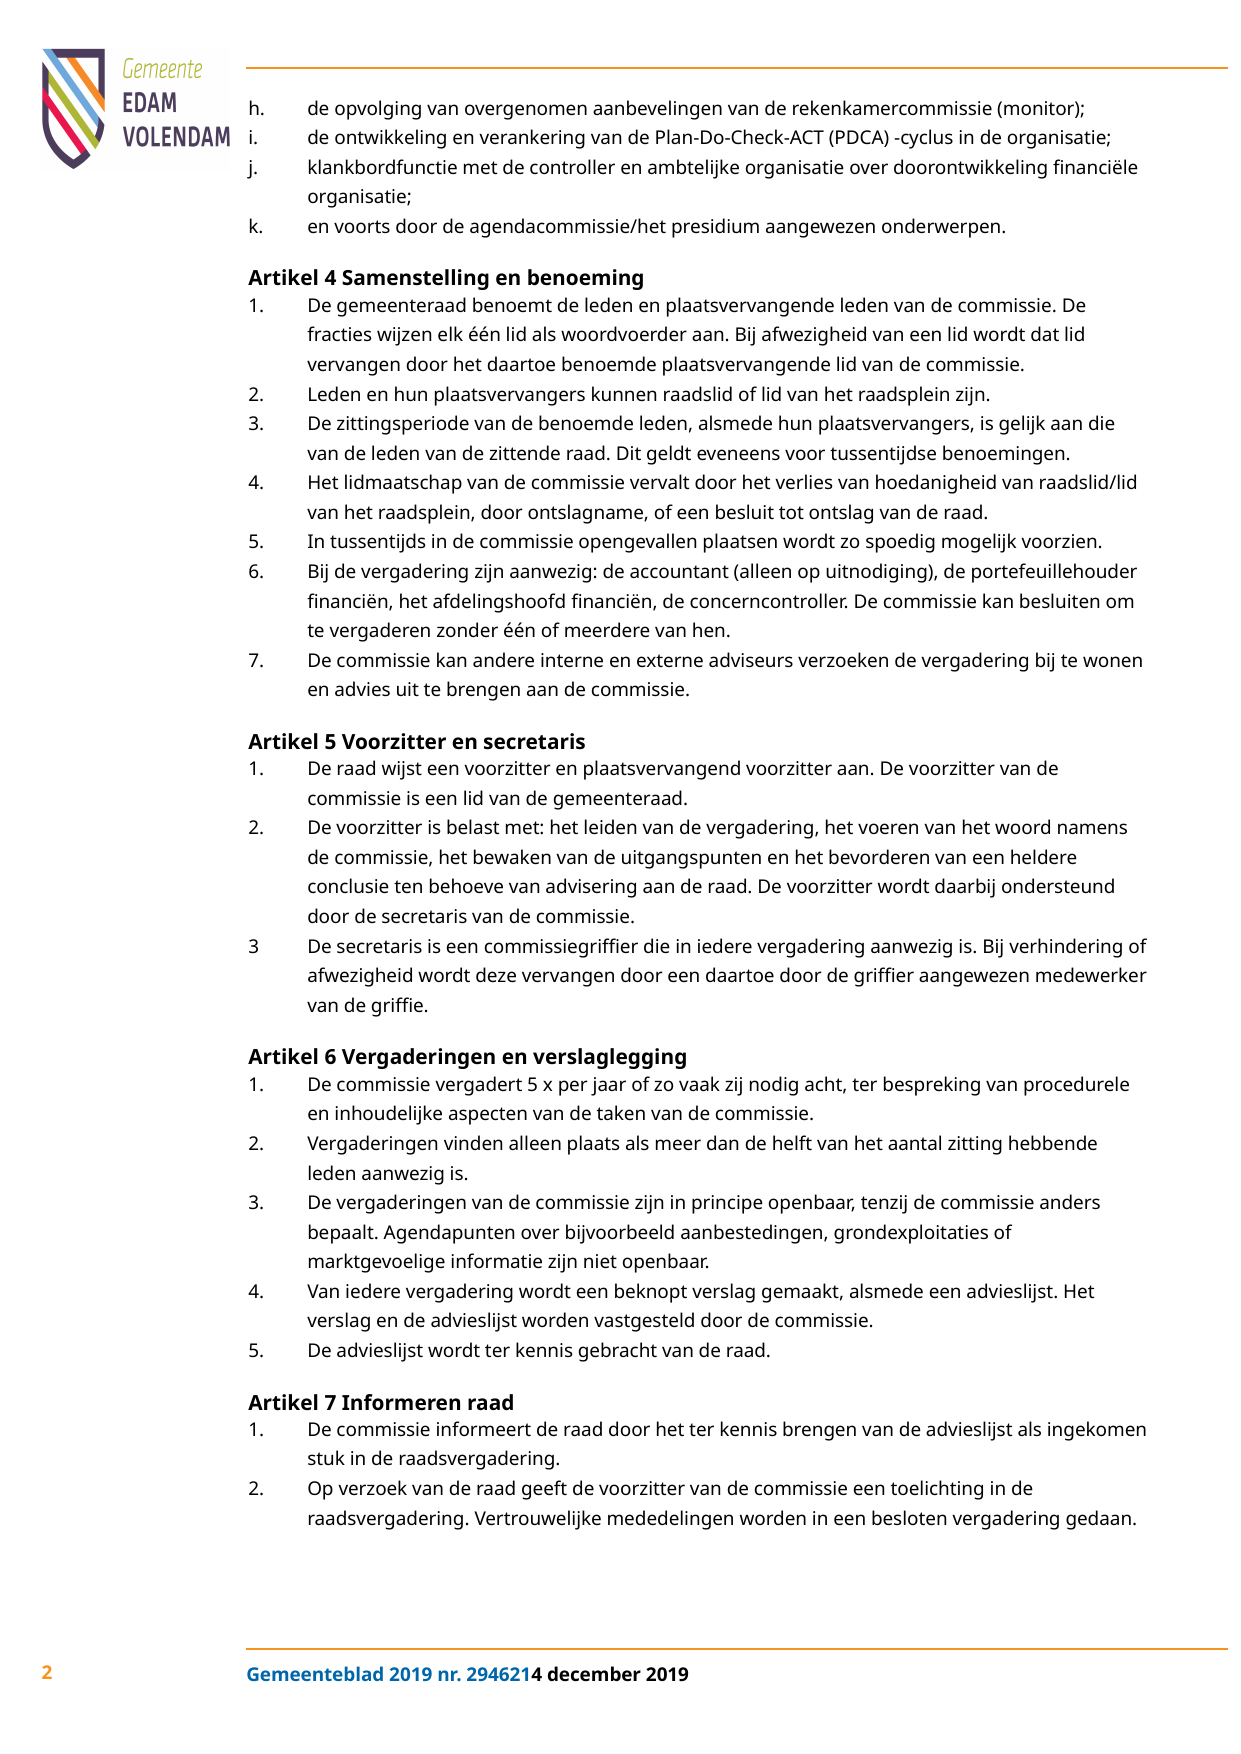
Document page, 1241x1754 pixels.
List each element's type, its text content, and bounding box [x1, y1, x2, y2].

text Artikel 4 Samenstelling en benoeming [248, 263, 1152, 292]
list De vergaderingen van de commissie zijn in principe openbaar, tenzij de commissie anders bepaalt. Agendapunten over bijvoorbeeld aanbestedingen, grondexploitaties of marktgevoelige informatie zijn niet openbaar. [248, 1189, 1152, 1274]
list en voorts door de agendacommissie/het presidium aangewezen onderwerpen. [248, 213, 1152, 239]
picture [41, 47, 231, 172]
list Van iedere vergadering wordt een beknopt verslag gemaakt, alsmede een advieslijst. Het verslag en de advieslijst worden vastgesteld door de commissie. [248, 1278, 1152, 1333]
list de ontwikkeling en verankering van de Plan-Do-Check-ACT (PDCA) -cyclus in de organisatie; [248, 124, 1152, 150]
list De voorzitter is belast met: het leiden van de vergadering, het voeren van het woord namens de commissie, het bewaken van de uitgangspunten en het bevorderen van een heldere conclusie ten behoeve van advisering aan de raad. De voorzitter wordt daarbij ondersteund door de secretaris van de commissie. [248, 814, 1152, 929]
list de opvolging van overgenomen aanbevelingen van de rekenkamercommissie (monitor); [248, 95, 1152, 121]
text Artikel 7 Informeren raad [248, 1388, 1152, 1416]
list De secretaris is een commissiegriffier die in iedere vergadering aanwezig is. Bij verhindering of afwezigheid wordt deze vervangen door een daartoe door de griffier aangewezen medewerker van de griffie. [248, 933, 1152, 1018]
list Het lidmaatschap van de commissie vervalt door het verlies van hoedanigheid van raadslid/lid van het raadsplein, door ontslagname, of een besluit tot ontslag van de raad. [248, 469, 1152, 525]
list De gemeenteraad benoemt de leden en plaatsvervangende leden van de commissie. De fracties wijzen elk één lid als woordvoerder aan. Bij afwezigheid van een lid wordt dat lid vervangen door het daartoe benoemde plaatsvervangende lid van de commissie. [248, 292, 1152, 377]
list De raad wijst een voorzitter en plaatsvervangend voorzitter aan. De voorzitter van de commissie is een lid van de gemeenteraad. [248, 755, 1152, 811]
list Op verzoek van de raad geeft de voorzitter van de commissie een toelichting in de raadsvergadering. Vertrouwelijke mededelingen worden in een besloten vergadering gedaan. [248, 1475, 1152, 1531]
list De commissie vergadert 5 x per jaar of zo vaak zij nodig acht, ter bespreking van procedurele en inhoudelijke aspecten van de taken van de commissie. [248, 1071, 1152, 1126]
list De commissie informeert de raad door het ter kennis brengen van de advieslijst als ingekomen stuk in de raadsvergadering. [248, 1416, 1152, 1471]
list Vergaderingen vinden alleen plaats als meer dan de helft van het aantal zitting hebbende leden aanwezig is. [248, 1130, 1152, 1185]
list Leden en hun plaatsvervangers kunnen raadslid of lid van het raadsplein zijn. [248, 381, 1152, 406]
list In tussentijds in de commissie opengevallen plaatsen wordt zo spoedig mogelijk voorzien. [248, 529, 1152, 554]
text Artikel 5 Voorzitter en secretaris [248, 727, 1152, 755]
text Artikel 6 Vergaderingen en verslaglegging [248, 1042, 1152, 1071]
list Bij de vergadering zijn aanwezig: de accountant (alleen op uitnodiging), de portefeuillehouder financiën, het afdelingshoofd financiën, de concerncontroller. De commissie kan besluiten om te vergaderen zonder één of meerdere van hen. [248, 558, 1152, 643]
list De advieslijst wordt ter kennis gebracht van de raad. [248, 1337, 1152, 1363]
list klankbordfunctie met de controller en ambtelijke organisatie over doorontwikkeling financiële organisatie; [248, 154, 1152, 209]
list De commissie kan andere interne en externe adviseurs verzoeken de vergadering bij te wonen en advies uit te brengen aan de commissie. [248, 647, 1152, 702]
list De zittingsperiode van de benoemde leden, alsmede hun plaatsvervangers, is gelijk aan die van de leden van de zittende raad. Dit geldt eveneens voor tussentijdse benoemingen. [248, 410, 1152, 466]
